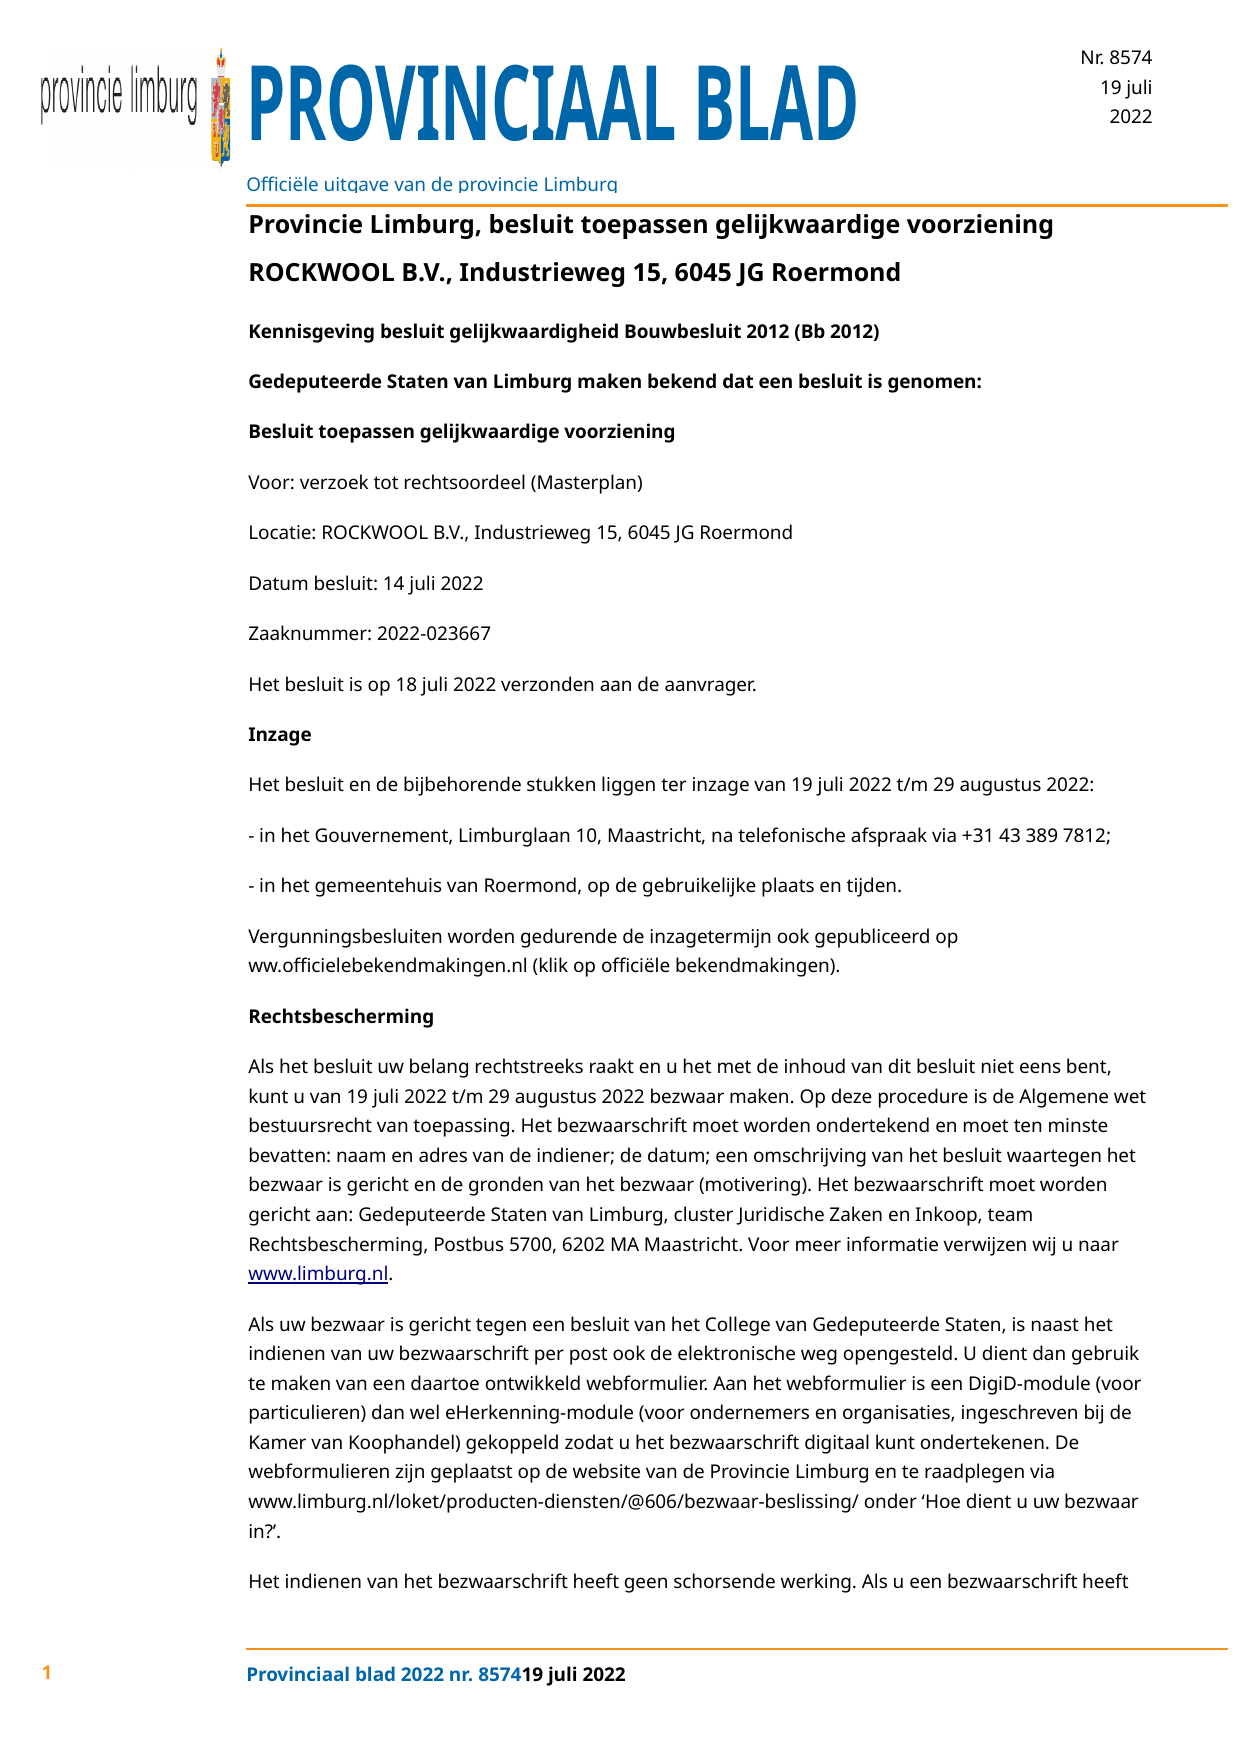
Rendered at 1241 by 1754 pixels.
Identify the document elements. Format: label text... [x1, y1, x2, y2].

text Voor: verzoek tot rechtsoordeel (Masterplan) [248, 469, 1152, 495]
text Inzage [248, 721, 1152, 747]
text Als uw bezwaar is gericht tegen een besluit van het College van Gedeputeerde Staten, is naast het indienen van uw bezwaarschrift per post ook de elektronische weg opengesteld. U dient dan gebruik te maken van een daartoe ontwikkeld webformulier. Aan het webformulier is een DigiD-module (voor particulieren) dan wel eHerkenning-module (voor ondernemers en organisaties, ingeschreven bij de Kamer van Koophandel) gekoppeld zodat u het bezwaarschrift digitaal kunt ondertekenen. De webformulieren zijn geplaatst op de website van de Provincie Limburg en te raadplegen via www.limburg.nl/loket/producten-diensten/@606/bezwaar-beslissing/ onder ‘Hoe dient u uw bezwaar in?’. [248, 1311, 1152, 1544]
text Datum besluit: 14 juli 2022 [248, 570, 1152, 596]
text Besluit toepassen gelijkwaardige voorziening [248, 419, 1152, 444]
picture [41, 47, 231, 172]
text Als het besluit uw belang rechtstreeks raakt en u het met de inhoud van dit besluit niet eens bent, kunt u van 19 juli 2022 t/m 29 augustus 2022 bezwaar maken. Op deze procedure is de Algemene wet bestuursrecht van toepassing. Het bezwaarschrift moet worden ondertekend en moet ten minste bevatten: naam en adres van de indiener; de datum; een omschrijving van het besluit waartegen het bezwaar is gericht en de gronden van het bezwaar (motivering). Het bezwaarschrift moet worden gericht aan: Gedeputeerde Staten van Limburg, cluster Juridische Zaken en Inkoop, team Rechtsbescherming, Postbus 5700, 6202 MA Maastricht. Voor meer informatie verwijzen wij u naar www.limburg.nl. [248, 1053, 1152, 1286]
text Gedeputeerde Staten van Limburg maken bekend dat een besluit is genomen: [248, 368, 1152, 394]
text Het besluit en de bijbehorende stukken liggen ter inzage van 19 juli 2022 t/m 29 augustus 2022: [248, 772, 1152, 797]
text Locatie: ROCKWOOL B.V., Industrieweg 15, 6045 JG Roermond [248, 519, 1152, 545]
text Het besluit is op 18 juli 2022 verzonden aan de aanvrager. [248, 671, 1152, 697]
text Het indienen van het bezwaarschrift heeft geen schorsende werking. Als u een bezwaarschrift heeft [248, 1568, 1152, 1594]
text Rechtsbescherming [248, 1003, 1152, 1029]
text Vergunningsbesluiten worden gedurende de inzagetermijn ook gepubliceerd op ww.officielebekendmakingen.nl (klik op officiële bekendmakingen). [248, 923, 1152, 978]
text Zaaknummer: 2022-023667 [248, 620, 1152, 646]
text - in het Gouvernement, Limburglaan 10, Maastricht, na telefonische afspraak via +31 43 389 7812; [248, 822, 1152, 848]
text Provincie Limburg, besluit toepassen gelijkwaardige voorziening ROCKWOOL B.V., Industrieweg 15, 6045 JG Roermond [248, 207, 1152, 288]
text - in het gemeentehuis van Roermond, op de gebruikelijke plaats en tijden. [248, 872, 1152, 898]
text Kennisgeving besluit gelijkwaardigheid Bouwbesluit 2012 (Bb 2012) [248, 318, 1152, 344]
